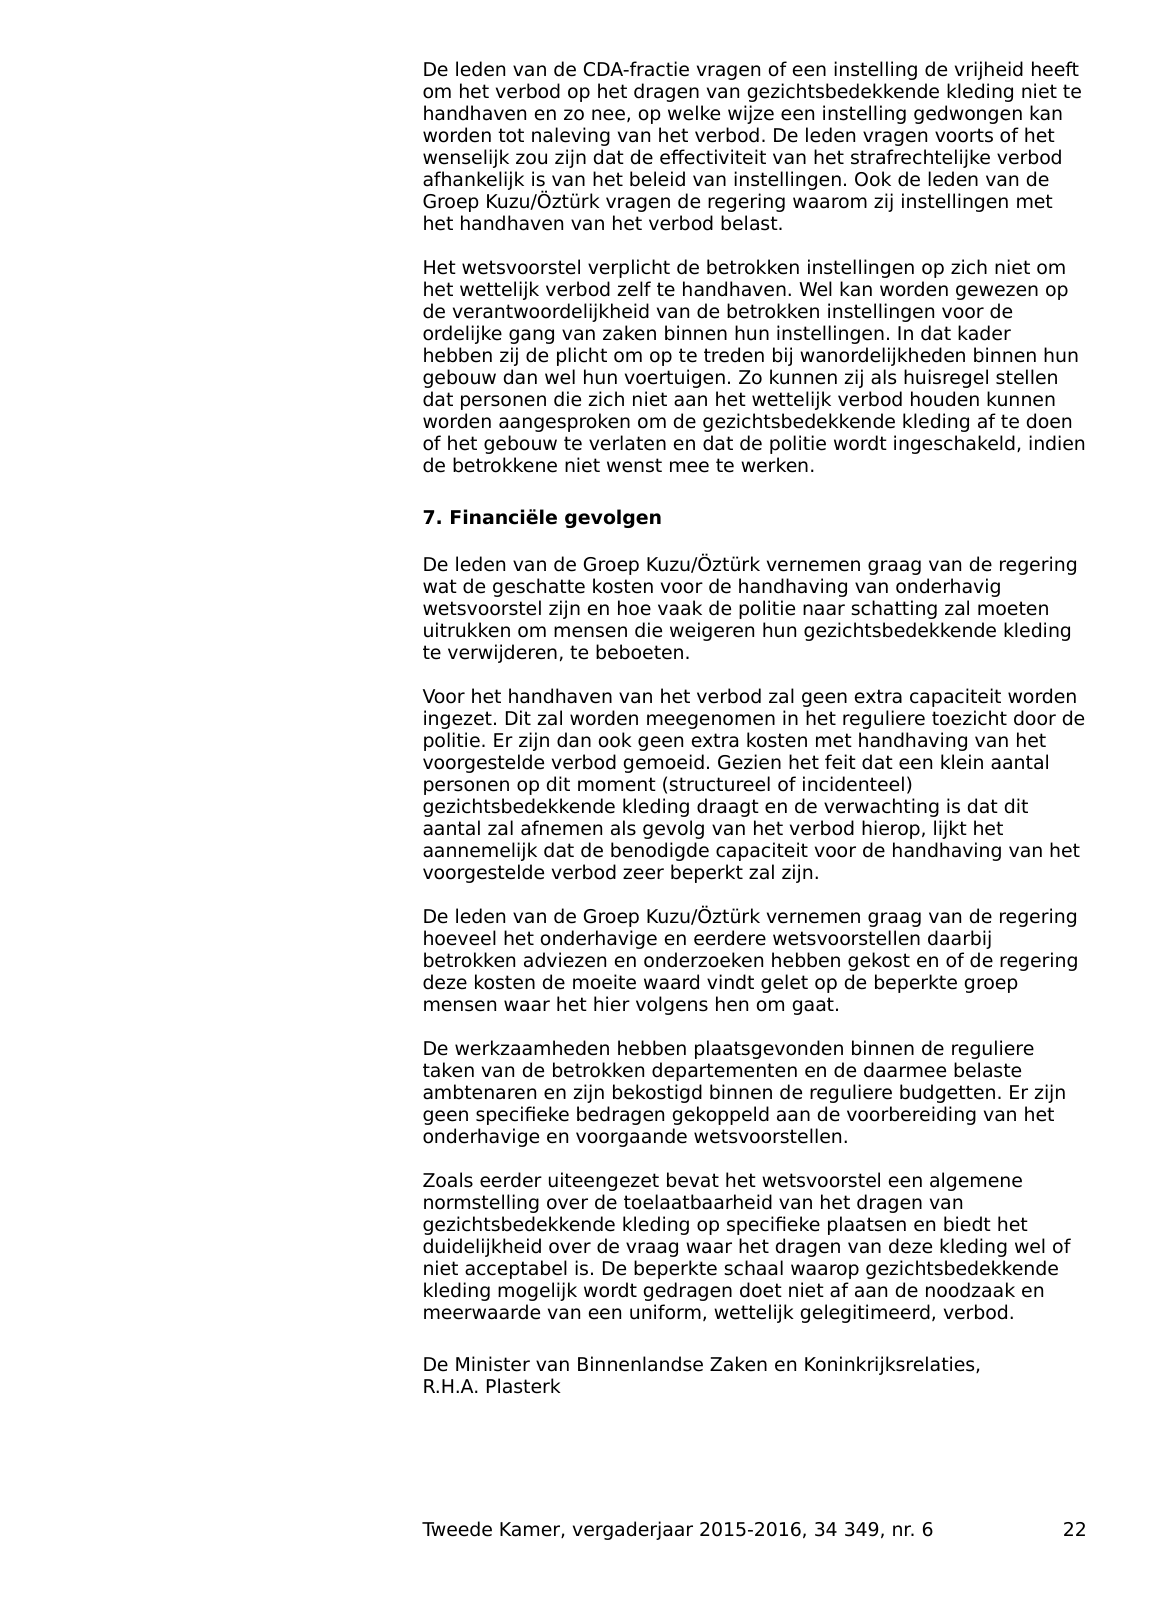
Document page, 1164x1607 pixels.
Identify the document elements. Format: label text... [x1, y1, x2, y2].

text De leden van de Groep Kuzu/Öztürk vernemen graag van de regering wat de geschatte kosten voor de handhaving van onderhavig wetsvoorstel zijn en hoe vaak de politie naar schatting zal moeten uitrukken om mensen die weigeren hun gezichtsbedekkende kleding te verwijderen, te beboeten. [422, 554, 1087, 664]
text Voor het handhaven van het verbod zal geen extra capaciteit worden ingezet. Dit zal worden meegenomen in het reguliere toezicht door de politie. Er zijn dan ook geen extra kosten met handhaving van het voorgestelde verbod gemoeid. Gezien het feit dat een klein aantal personen op dit moment (structureel of incidenteel) gezichtsbedekkende kleding draagt en de verwachting is dat dit aantal zal afnemen als gevolg van het verbod hierop, lijkt het aannemelijk dat de benodigde capaciteit voor de handhaving van het voorgestelde verbod zeer beperkt zal zijn. [422, 686, 1087, 884]
text De werkzaamheden hebben plaatsgevonden binnen de reguliere taken van de betrokken departementen en de daarmee belaste ambtenaren en zijn bekostigd binnen de reguliere budgetten. Er zijn geen specifieke bedragen gekoppeld aan de voorbereiding van het onderhavige en voorgaande wetsvoorstellen. [422, 1038, 1087, 1148]
subtitle 7. Financiële gevolgen [422, 507, 1087, 529]
text De leden van de CDA-fractie vragen of een instelling de vrijheid heeft om het verbod op het dragen van gezichtsbedekkende kleding niet te handhaven en zo nee, op welke wijze een instelling gedwongen kan worden tot naleving van het verbod. De leden vragen voorts of het wenselijk zou zijn dat de effectiviteit van het strafrechtelijke verbod afhankelijk is van het beleid van instellingen. Ook de leden van de Groep Kuzu/Öztürk vragen de regering waarom zij instellingen met het handhaven van het verbod belast. [422, 59, 1087, 235]
text Zoals eerder uiteengezet bevat het wetsvoorstel een algemene normstelling over de toelaatbaarheid van het dragen van gezichtsbedekkende kleding op specifieke plaatsen en biedt het duidelijkheid over de vraag waar het dragen van deze kleding wel of niet acceptabel is. De beperkte schaal waarop gezichtsbedekkende kleding mogelijk wordt gedragen doet niet af aan de noodzaak en meerwaarde van een uniform, wettelijk gelegitimeerd, verbod. [422, 1170, 1087, 1324]
text De Minister van Binnenlandse Zaken en Koninkrijksrelaties, R.H.A. Plasterk [422, 1354, 1087, 1398]
text De leden van de Groep Kuzu/Öztürk vernemen graag van de regering hoeveel het onderhavige en eerdere wetsvoorstellen daarbij betrokken adviezen en onderzoeken hebben gekost en of de regering deze kosten de moeite waard vindt gelet op de beperkte groep mensen waar het hier volgens hen om gaat. [422, 906, 1087, 1016]
text Het wetsvoorstel verplicht de betrokken instellingen op zich niet om het wettelijk verbod zelf te handhaven. Wel kan worden gewezen op de verantwoordelijkheid van de betrokken instellingen voor de ordelijke gang van zaken binnen hun instellingen. In dat kader hebben zij de plicht om op te treden bij wanordelijkheden binnen hun gebouw dan wel hun voertuigen. Zo kunnen zij als huisregel stellen dat personen die zich niet aan het wettelijk verbod houden kunnen worden aangesproken om de gezichtsbedekkende kleding af te doen of het gebouw te verlaten en dat de politie wordt ingeschakeld, indien de betrokkene niet wenst mee te werken. [422, 257, 1087, 477]
